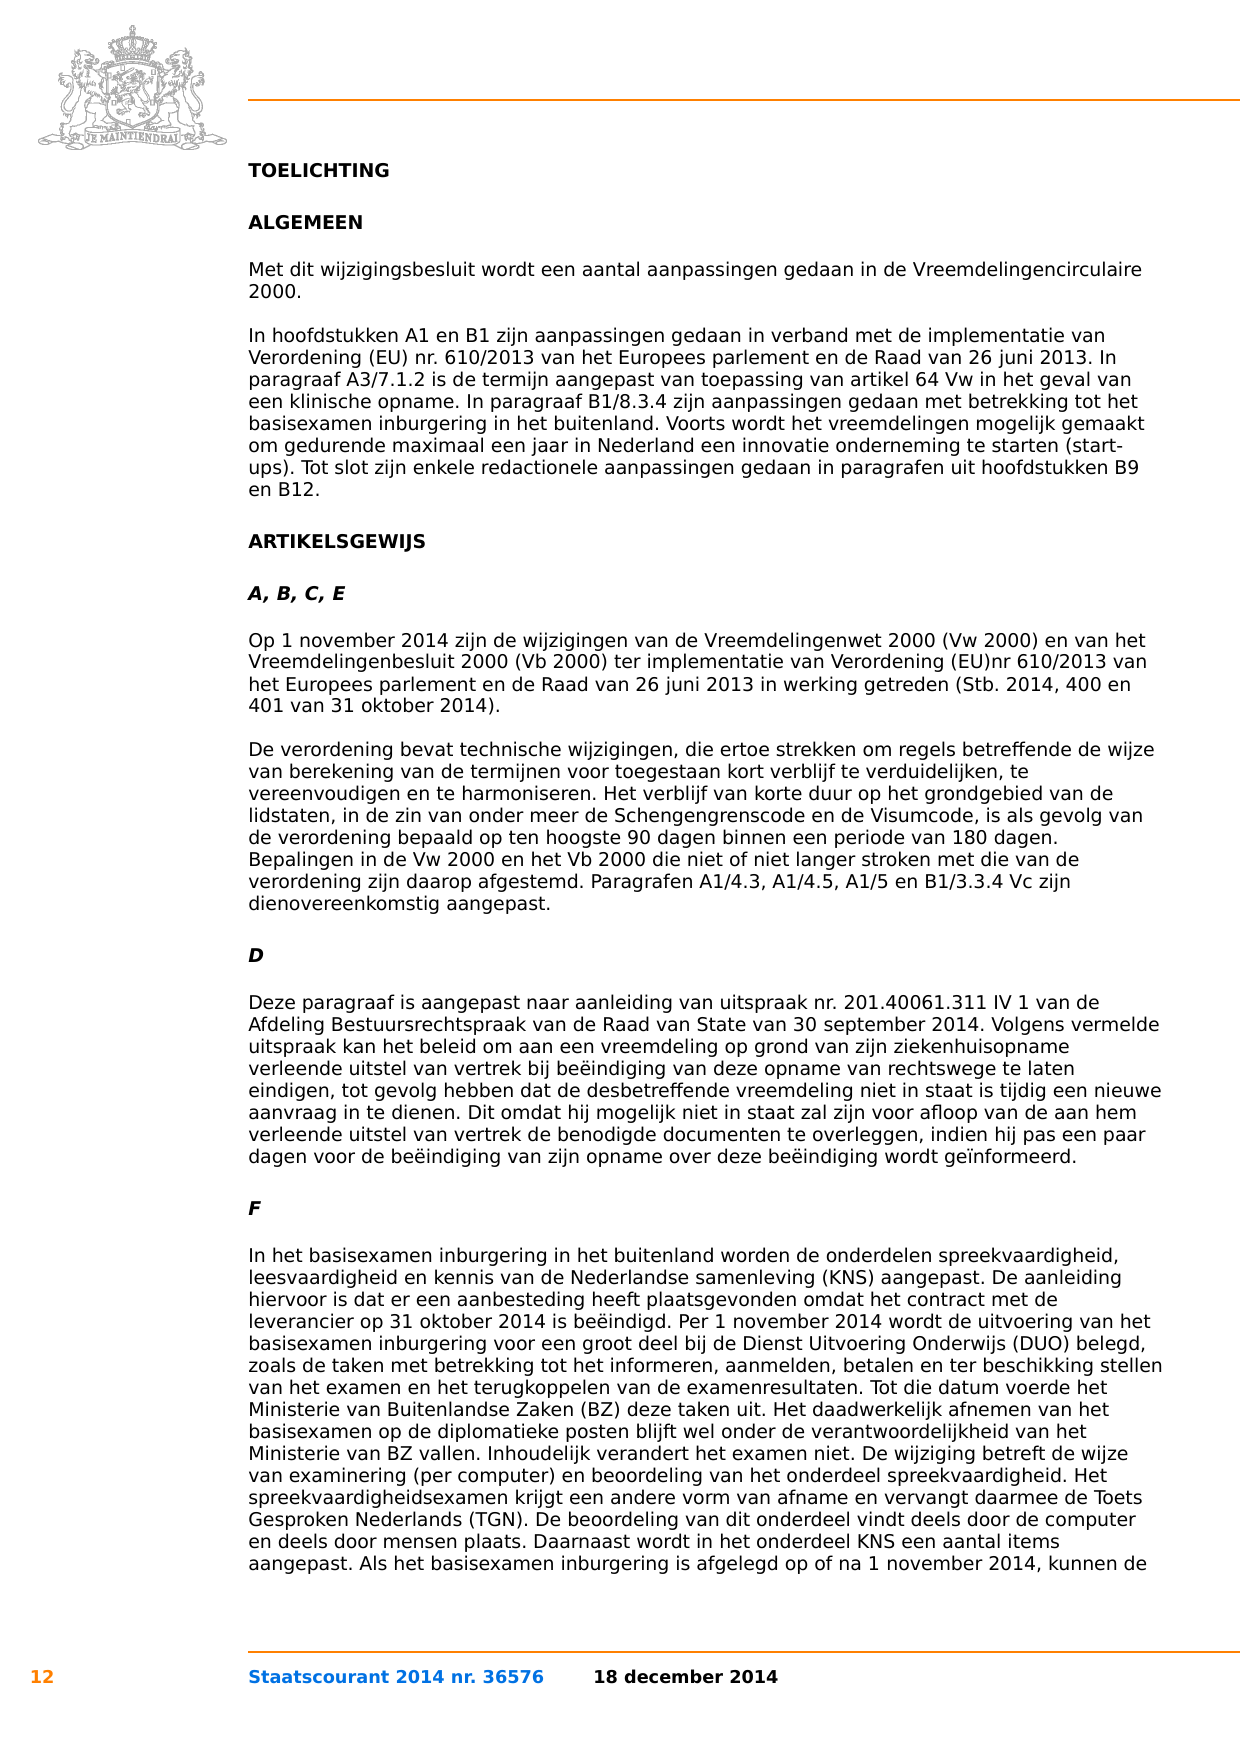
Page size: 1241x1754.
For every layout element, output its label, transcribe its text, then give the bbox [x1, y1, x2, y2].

text In hoofdstukken A1 en B1 zijn aanpassingen gedaan in verband met de implementatie van Verordening (EU) nr. 610/2013 van het Europees parlement en de Raad van 26 juni 2013. In paragraaf A3/7.1.2 is de termijn aangepast van toepassing van artikel 64 Vw in het geval van een klinische opname. In paragraaf B1/8.3.4 zijn aanpassingen gedaan met betrekking tot het basisexamen inburgering in het buitenland. Voorts wordt het vreemdelingen mogelijk gemaakt om gedurende maximaal een jaar in Nederland een innovatie onderneming te starten (start-ups). Tot slot zijn enkele redactionele aanpassingen gedaan in paragrafen uit hoofdstukken B9 en B12. [248, 325, 1163, 501]
subtitle ALGEMEEN [248, 212, 1163, 234]
text In het basisexamen inburgering in het buitenland worden de onderdelen spreekvaardigheid, leesvaardigheid en kennis van de Nederlandse samenleving (KNS) aangepast. De aanleiding hiervoor is dat er een aanbesteding heeft plaatsgevonden omdat het contract met de leverancier op 31 oktober 2014 is beëindigd. Per 1 november 2014 wordt de uitvoering van het basisexamen inburgering voor een groot deel bij de Dienst Uitvoering Onderwijs (DUO) belegd, zoals de taken met betrekking tot het informeren, aanmelden, betalen en ter beschikking stellen van het examen en het terugkoppelen van de examenresultaten. Tot die datum voerde het Ministerie van Buitenlandse Zaken (BZ) deze taken uit. Het daadwerkelijk afnemen van het basisexamen op de diplomatieke posten blijft wel onder de verantwoordelijkheid van het Ministerie van BZ vallen. Inhoudelijk verandert het examen niet. De wijziging betreft de wijze van examinering (per computer) en beoordeling van het onderdeel spreekvaardigheid. Het spreekvaardigheidsexamen krijgt een andere vorm van afname en vervangt daarmee de Toets Gesproken Nederlands (TGN). De beoordeling van dit onderdeel vindt deels door de computer en deels door mensen plaats. Daarnaast wordt in het onderdeel KNS een aantal items aangepast. Als het basisexamen inburgering is afgelegd op of na 1 november 2014, kunnen de [248, 1245, 1163, 1574]
text Deze paragraaf is aangepast naar aanleiding van uitspraak nr. 201.40061.311 IV 1 van de Afdeling Bestuursrechtspraak van de Raad van State van 30 september 2014. Volgens vermelde uitspraak kan het beleid om aan een vreemdeling op grond van zijn ziekenhuisopname verleende uitstel van vertrek bij beëindiging van deze opname van rechtswege te laten eindigen, tot gevolg hebben dat de desbetreffende vreemdeling niet in staat is tijdig een nieuwe aanvraag in te dienen. Dit omdat hij mogelijk niet in staat zal zijn voor afloop van de aan hem verleende uitstel van vertrek de benodigde documenten te overleggen, indien hij pas een paar dagen voor de beëindiging van zijn opname over deze beëindiging wordt geïnformeerd. [248, 992, 1163, 1168]
text De verordening bevat technische wijzigingen, die ertoe strekken om regels betreffende de wijze van berekening van de termijnen voor toegestaan kort verblijf te verduidelijken, te vereenvoudigen en te harmoniseren. Het verblijf van korte duur op het grondgebied van de lidstaten, in de zin van onder meer de Schengengrenscode en de Visumcode, is als gevolg van de verordening bepaald op ten hoogste 90 dagen binnen een periode van 180 dagen. Bepalingen in de Vw 2000 en het Vb 2000 die niet of niet langer stroken met die van de verordening zijn daarop afgestemd. Paragrafen A1/4.3, A1/4.5, A1/5 en B1/3.3.4 Vc zijn dienovereenkomstig aangepast. [248, 739, 1163, 915]
subtitle D [248, 945, 1163, 967]
subtitle A, B, C, E [248, 582, 1163, 604]
picture [38, 25, 227, 150]
text Op 1 november 2014 zijn de wijzigingen van de Vreemdelingenwet 2000 (Vw 2000) en van het Vreemdelingenbesluit 2000 (Vb 2000) ter implementatie van Verordening (EU)nr 610/2013 van het Europees parlement en de Raad van 26 juni 2013 in werking getreden (Stb. 2014, 400 en 401 van 31 oktober 2014). [248, 629, 1163, 717]
subtitle F [248, 1198, 1163, 1220]
text Met dit wijzigingsbesluit wordt een aantal aanpassingen gedaan in de Vreemdelingencirculaire 2000. [248, 259, 1163, 303]
subtitle ARTIKELSGEWIJS [248, 531, 1163, 552]
subtitle TOELICHTING [248, 160, 1163, 182]
